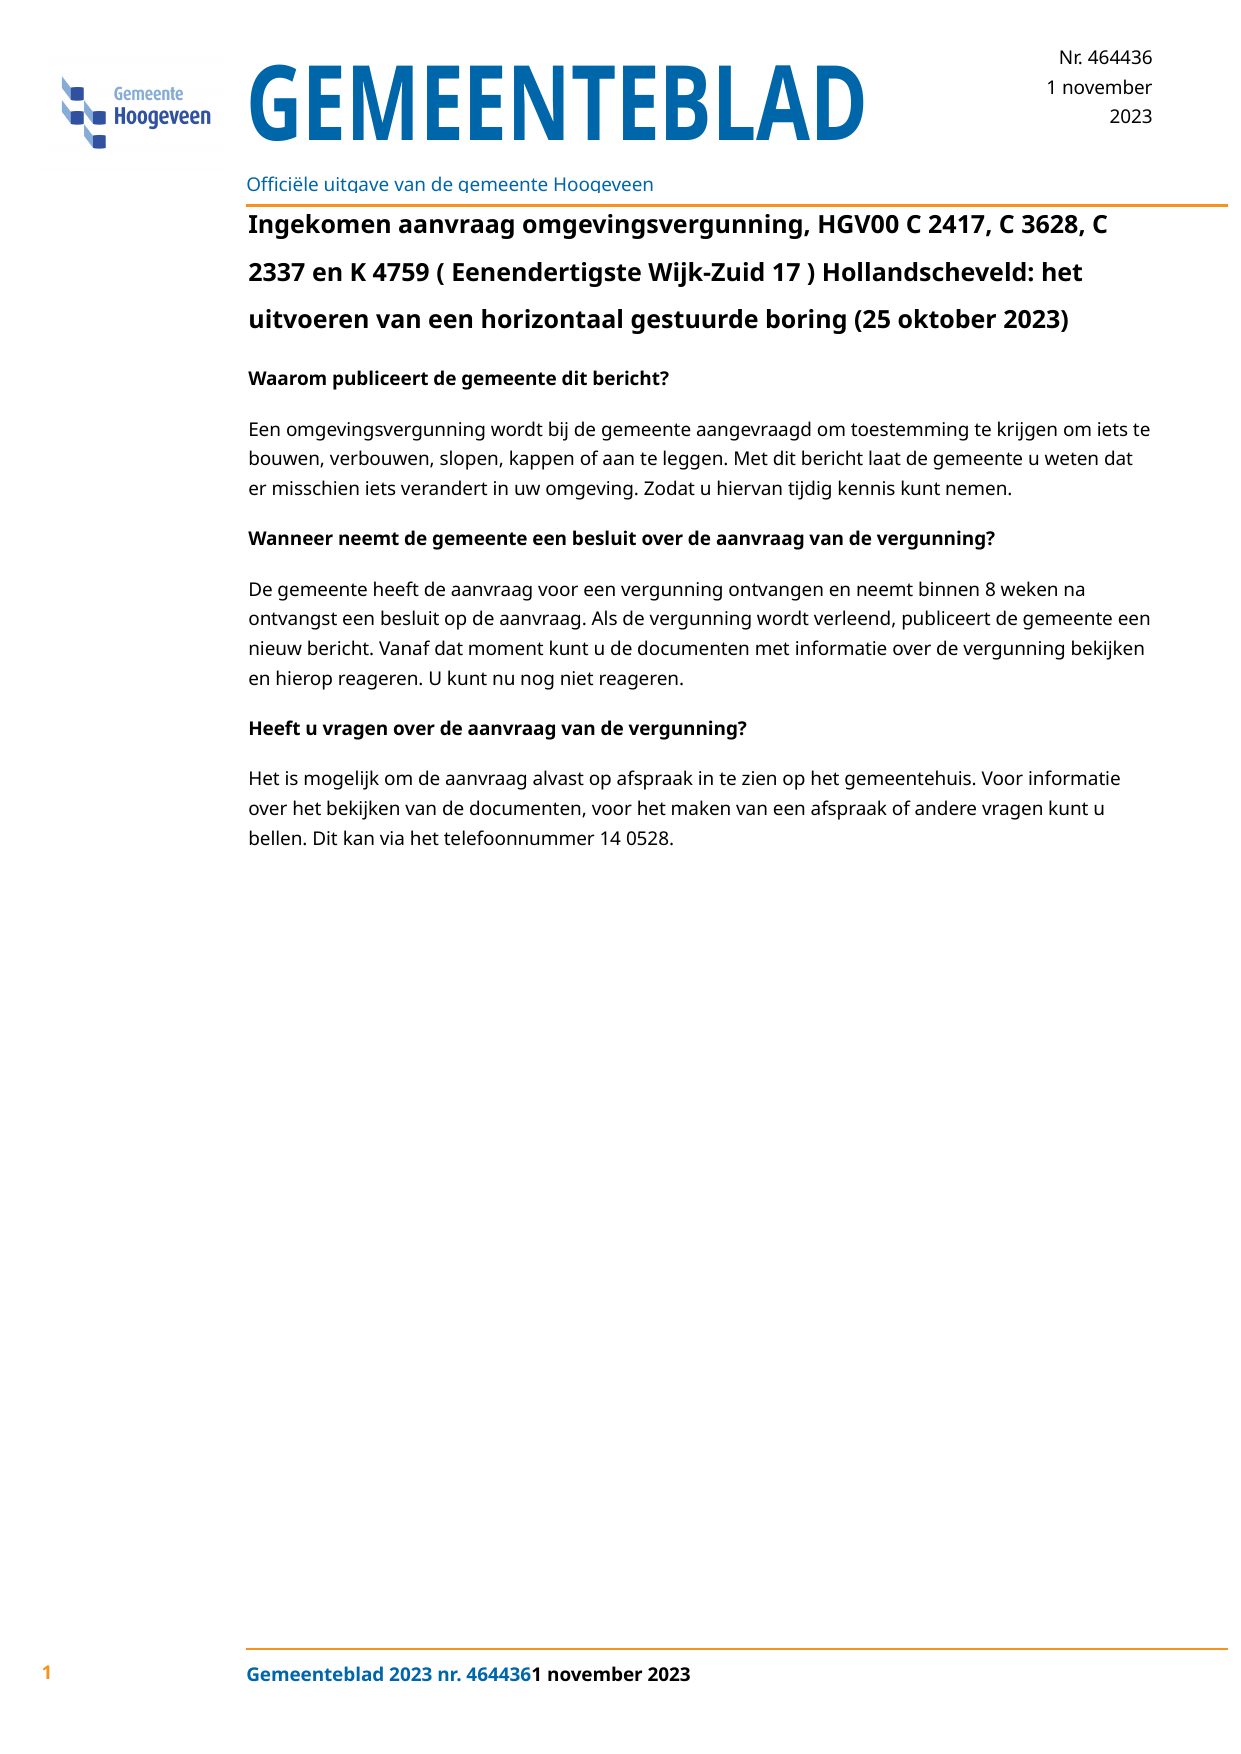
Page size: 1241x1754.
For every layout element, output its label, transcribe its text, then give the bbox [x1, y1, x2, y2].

text Wanneer neemt de gemeente een besluit over de aanvraag van de vergunning? [248, 526, 1152, 551]
text Waarom publiceert de gemeente dit bericht? [248, 366, 1152, 391]
text De gemeente heeft de aanvraag voor een vergunning ontvangen en neemt binnen 8 weken na ontvangst een besluit op de aanvraag. Als de vergunning wordt verleend, publiceert de gemeente een nieuw bericht. Vanaf dat moment kunt u de documenten met informatie over de vergunning bekijken en hierop reageren. U kunt nu nog niet reageren. [248, 576, 1152, 690]
text Ingekomen aanvraag omgevingsvergunning, HGV00 C 2417, C 3628, C 2337 en K 4759 ( Eenendertigste Wijk-Zuid 17 ) Hollandscheveld: het uitvoeren van een horizontaal gestuurde boring (25 oktober 2023) [248, 207, 1152, 336]
text Heeft u vragen over de aanvraag van de vergunning? [248, 715, 1152, 741]
text Het is mogelijk om de aanvraag alvast op afspraak in te zien op het gemeentehuis. Voor informatie over het bekijken van de documenten, voor het maken van een afspraak of andere vragen kunt u bellen. Dit kan via het telefoonnummer 14 0528. [248, 766, 1152, 850]
picture [41, 47, 231, 172]
text Een omgevingsvergunning wordt bij de gemeente aangevraagd om toestemming te krijgen om iets te bouwen, verbouwen, slopen, kappen of aan te leggen. Met dit bericht laat de gemeente u weten dat er misschien iets verandert in uw omgeving. Zodat u hiervan tijdig kennis kunt nemen. [248, 416, 1152, 501]
